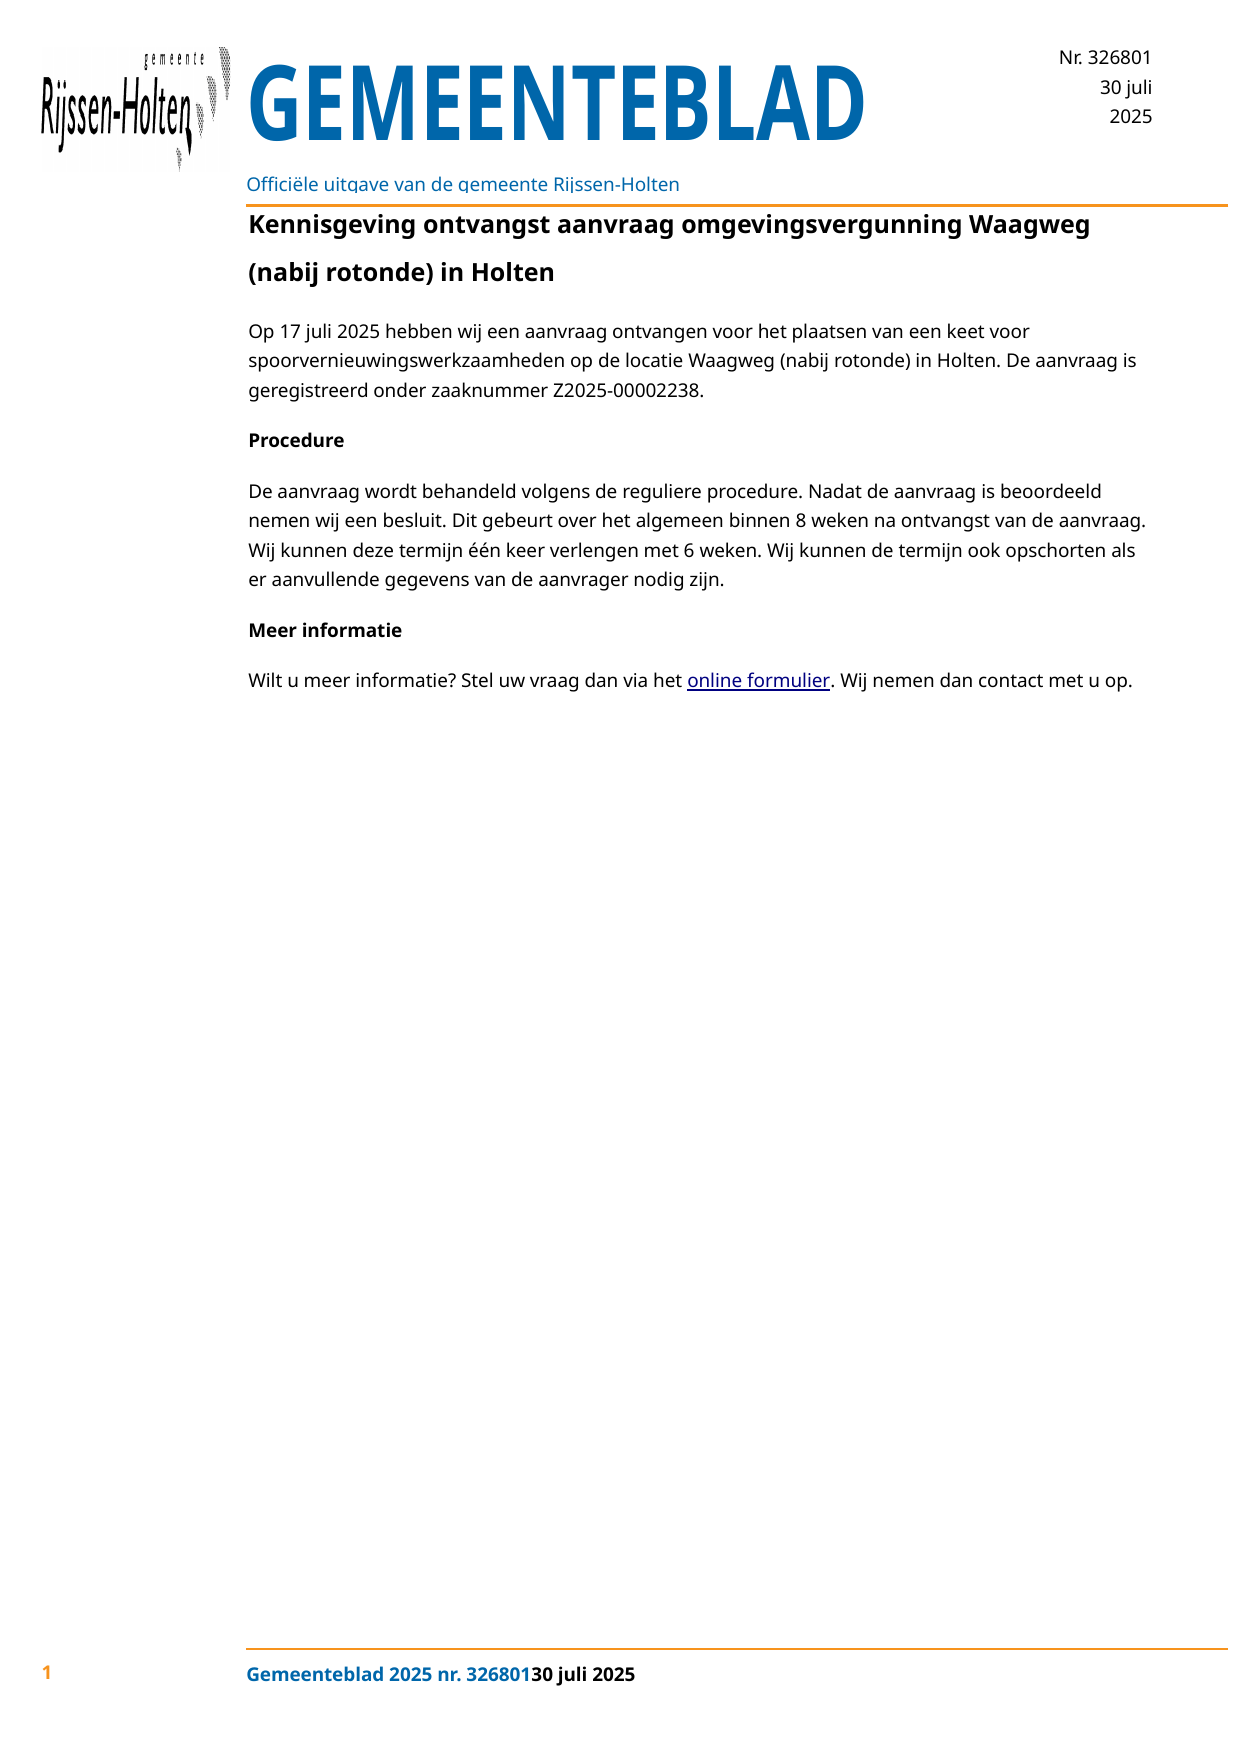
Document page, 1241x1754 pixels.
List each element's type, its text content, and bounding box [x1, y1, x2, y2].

text Kennisgeving ontvangst aanvraag omgevingsvergunning Waagweg (nabij rotonde) in Holten [248, 207, 1152, 288]
text Procedure [248, 427, 1152, 453]
picture [41, 47, 231, 172]
text Op 17 juli 2025 hebben wij een aanvraag ontvangen voor het plaatsen van een keet voor spoorvernieuwingswerkzaamheden op de locatie Waagweg (nabij rotonde) in Holten. De aanvraag is geregistreerd onder zaaknummer Z2025-00002238. [248, 318, 1152, 403]
text De aanvraag wordt behandeld volgens de reguliere procedure. Nadat de aanvraag is beoordeeld nemen wij een besluit. Dit gebeurt over het algemeen binnen 8 weken na ontvangst van de aanvraag. Wij kunnen deze termijn één keer verlengen met 6 weken. Wij kunnen de termijn ook opschorten als er aanvullende gegevens van de aanvrager nodig zijn. [248, 478, 1152, 592]
text Wilt u meer informatie? Stel uw vraag dan via het online formulier. Wij nemen dan contact met u op. [248, 667, 1152, 693]
text Meer informatie [248, 617, 1152, 643]
